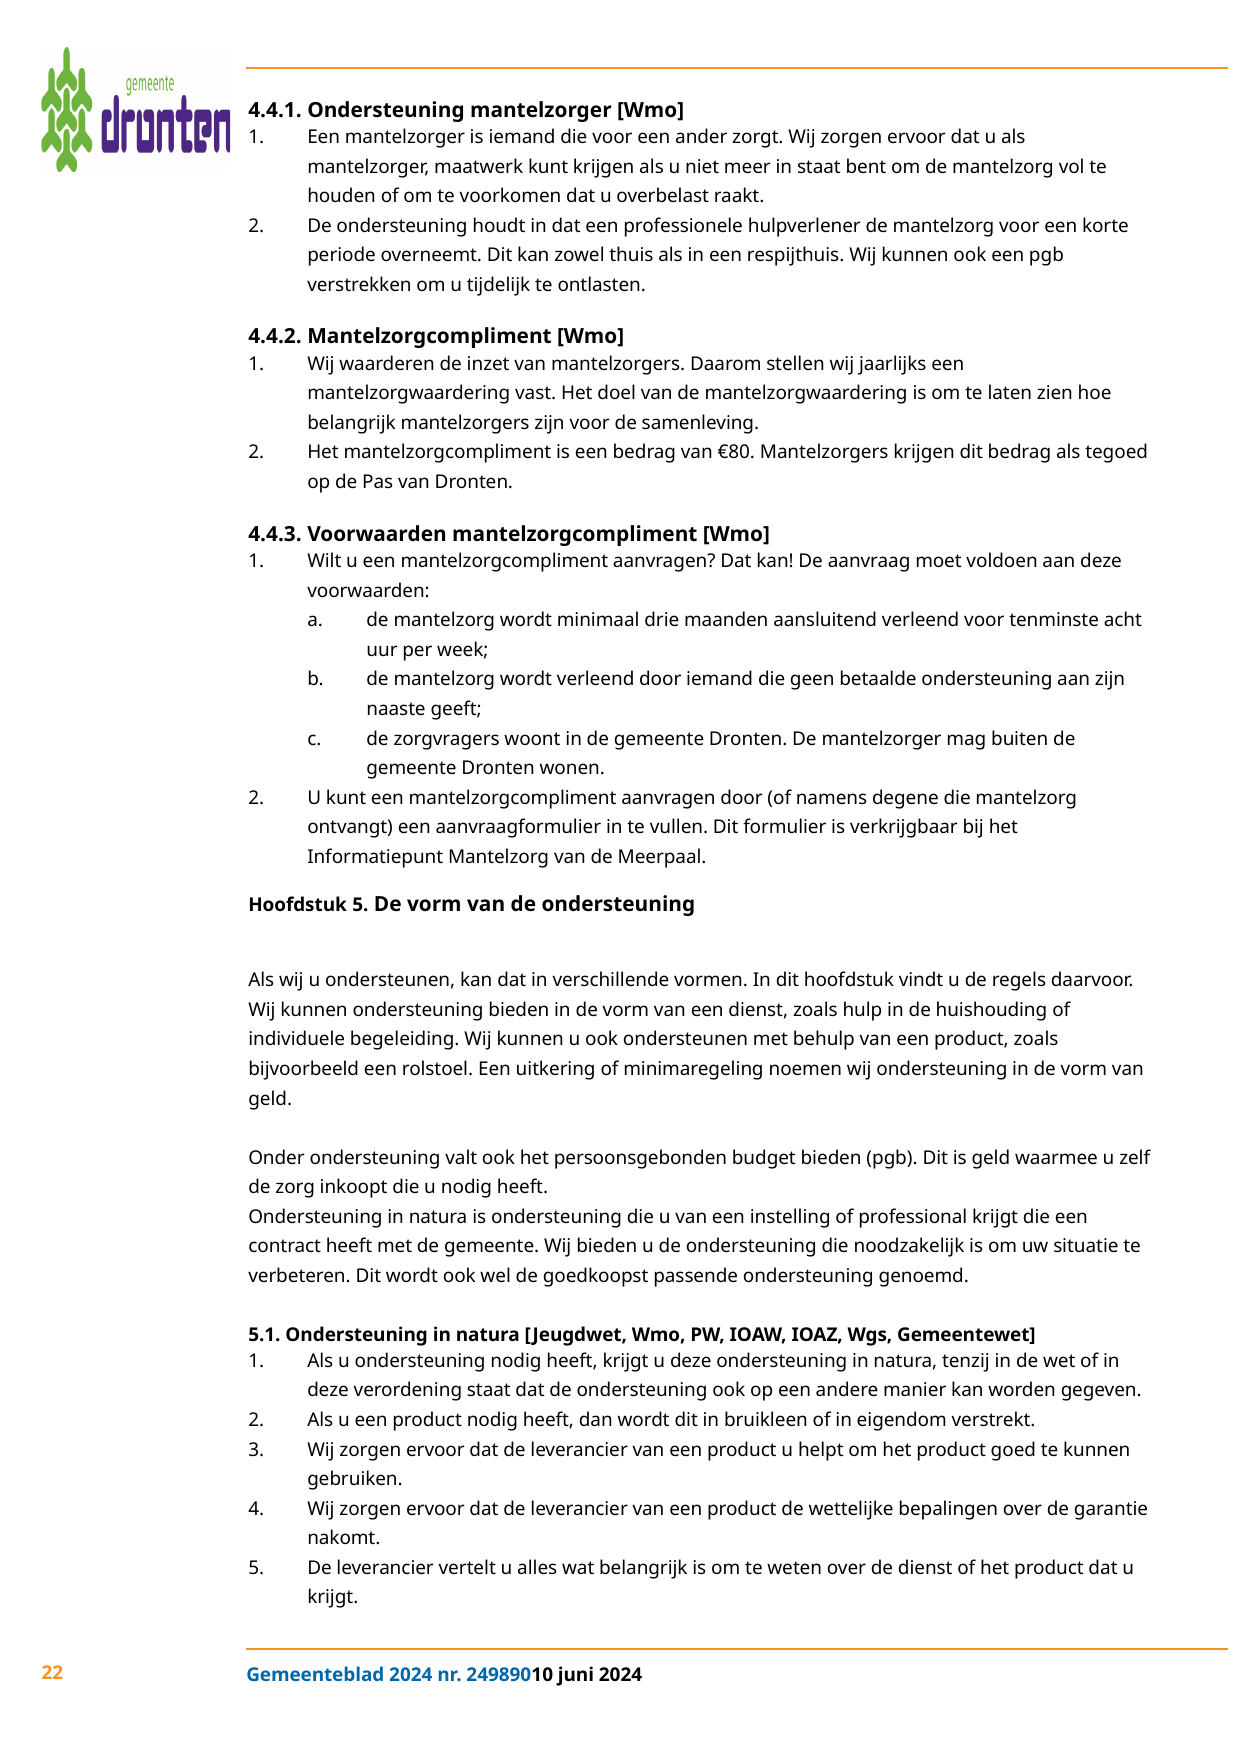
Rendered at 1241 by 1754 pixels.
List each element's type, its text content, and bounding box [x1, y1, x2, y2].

list U kunt een mantelzorgcompliment aanvragen door (of namens degene die mantelzorg ontvangt) een aanvraagformulier in te vullen. Dit formulier is verkrijgbaar bij het Informatiepunt Mantelzorg van de Meerpaal. [248, 784, 1152, 869]
text 4.4.3. Voorwaarden mantelzorgcompliment [Wmo] [248, 519, 1152, 547]
list Wij waarderen de inzet van mantelzorgers. Daarom stellen wij jaarlijks een mantelzorgwaardering vast. Het doel van de mantelzorgwaardering is om te laten zien hoe belangrijk mantelzorgers zijn voor de samenleving. [248, 350, 1152, 435]
text Hoofdstuk 5. De vorm van de ondersteuning [248, 889, 1152, 917]
list de mantelzorg wordt minimaal drie maanden aansluitend verleend voor tenminste acht uur per week; [307, 606, 1152, 662]
list de mantelzorg wordt verleend door iemand die geen betaalde ondersteuning aan zijn naaste geeft; [307, 666, 1152, 721]
list Wij zorgen ervoor dat de leverancier van een product de wettelijke bepalingen over de garantie nakomt. [248, 1495, 1152, 1550]
list De ondersteuning houdt in dat een professionele hulpverlener de mantelzorg voor een korte periode overneemt. Dit kan zowel thuis als in een respijthuis. Wij kunnen ook een pgb verstrekken om u tijdelijk te ontlasten. [248, 212, 1152, 297]
text 4.4.2. Mantelzorgcompliment [Wmo] [248, 322, 1152, 350]
text 5.1. Ondersteuning in natura [Jeugdwet, Wmo, PW, IOAW, IOAZ, Wgs, Gemeentewet] [248, 1321, 1152, 1347]
list Wij zorgen ervoor dat de leverancier van een product u helpt om het product goed te kunnen gebruiken. [248, 1436, 1152, 1491]
text Als wij u ondersteunen, kan dat in verschillende vormen. In dit hoofdstuk vindt u de regels daarvoor. [248, 966, 1152, 992]
picture [41, 47, 231, 172]
text Ondersteuning in natura is ondersteuning die u van een instelling of professional krijgt die een contract heeft met de gemeente. Wij bieden u de ondersteuning die noodzakelijk is om uw situatie te verbeteren. Dit wordt ook wel de goedkoopst passende ondersteuning genoemd. [248, 1203, 1152, 1288]
list Een mantelzorger is iemand die voor een ander zorgt. Wij zorgen ervoor dat u als mantelzorger, maatwerk kunt krijgen als u niet meer in staat bent om de mantelzorg vol te houden of om te voorkomen dat u overbelast raakt. [248, 123, 1152, 208]
list de zorgvragers woont in de gemeente Dronten. De mantelzorger mag buiten de gemeente Dronten wonen. [307, 725, 1152, 780]
text Onder ondersteuning valt ook het persoonsgebonden budget bieden (pgb). Dit is geld waarmee u zelf de zorg inkoopt die u nodig heeft. [248, 1144, 1152, 1199]
list Als u een product nodig heeft, dan wordt dit in bruikleen of in eigendom verstrekt. [248, 1406, 1152, 1432]
list Het mantelzorgcompliment is een bedrag van €80. Mantelzorgers krijgen dit bedrag als tegoed op de Pas van Dronten. [248, 439, 1152, 494]
list Als u ondersteuning nodig heeft, krijgt u deze ondersteuning in natura, tenzij in de wet of in deze verordening staat dat de ondersteuning ook op een andere manier kan worden gegeven. [248, 1347, 1152, 1402]
text Wij kunnen ondersteuning bieden in de vorm van een dienst, zoals hulp in de huishouding of individuele begeleiding. Wij kunnen u ook ondersteunen met behulp van een product, zoals bijvoorbeeld een rolstoel. Een uitkering of minimaregeling noemen wij ondersteuning in de vorm van geld. [248, 996, 1152, 1110]
list De leverancier vertelt u alles wat belangrijk is om te weten over de dienst of het product dat u krijgt. [248, 1554, 1152, 1609]
list Wilt u een mantelzorgcompliment aanvragen? Dat kan! De aanvraag moet voldoen aan deze voorwaarden: [248, 547, 1152, 602]
text 4.4.1. Ondersteuning mantelzorger [Wmo] [248, 95, 1152, 123]
